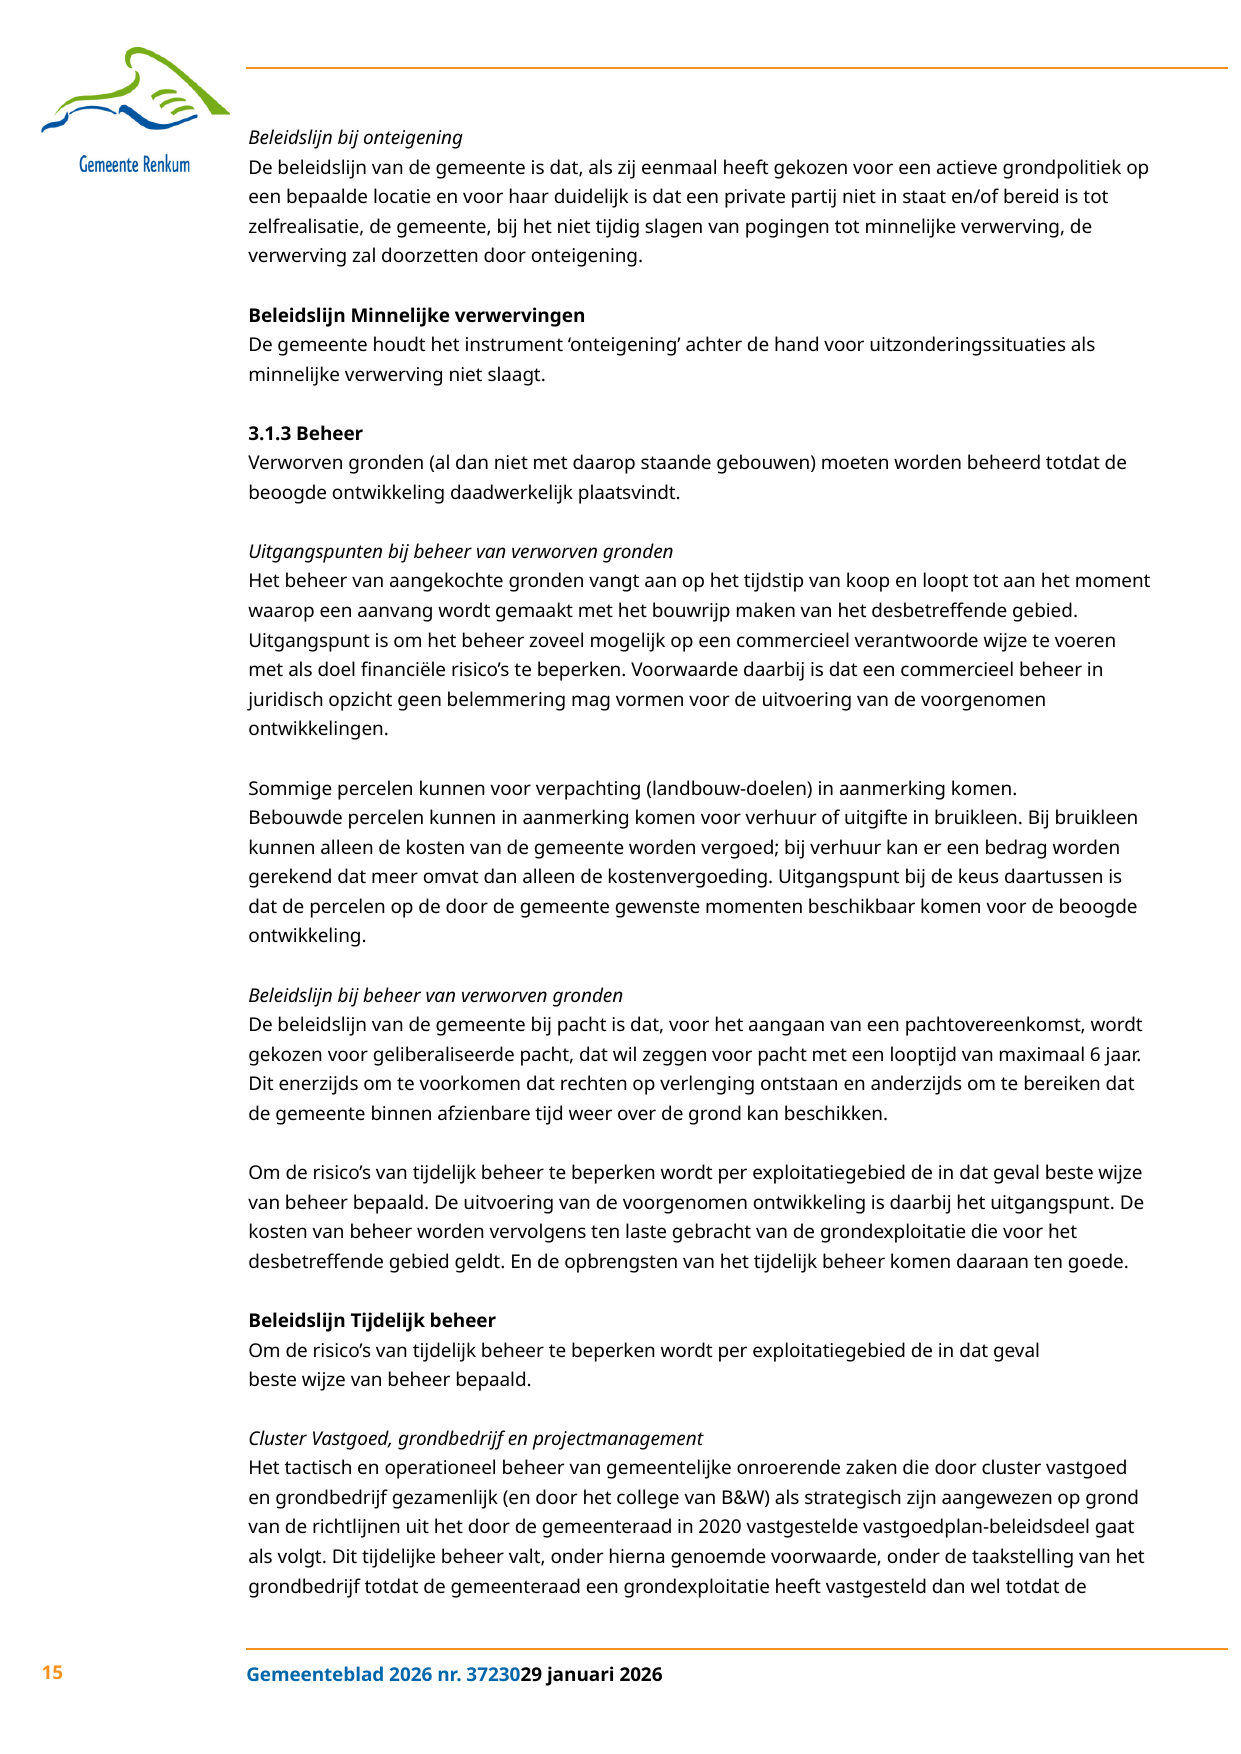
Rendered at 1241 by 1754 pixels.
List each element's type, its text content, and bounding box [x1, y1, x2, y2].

table_header Beleidslijn Tijdelijk beheer Om de risico’s van tijdelijk beheer te beperken wordt per exploitatiegebied de in dat geval beste wijze van beheer bepaald. [248, 1307, 1152, 1392]
text De beleidslijn van de gemeente bij pacht is dat, voor het aangaan van een pachtovereenkomst, wordt gekozen voor geliberaliseerde pacht, dat wil zeggen voor pacht met een looptijd van maximaal 6 jaar. Dit enerzijds om te voorkomen dat rechten op verlenging ontstaan en anderzijds om te bereiken dat de gemeente binnen afzienbare tijd weer over de grond kan beschikken. [248, 1011, 1152, 1126]
picture [41, 47, 231, 172]
text Uitgangspunten bij beheer van verworven gronden [248, 538, 1152, 564]
text Sommige percelen kunnen voor verpachting (landbouw-doelen) in aanmerking komen. [248, 775, 1152, 800]
text Om de risico’s van tijdelijk beheer te beperken wordt per exploitatiegebied de in dat geval beste wijze van beheer bepaald. De uitvoering van de voorgenomen ontwikkeling is daarbij het uitgangspunt. De kosten van beheer worden vervolgens ten laste gebracht van de grondexploitatie die voor het desbetreffende gebied geldt. En de opbrengsten van het tijdelijk beheer komen daaraan ten goede. [248, 1159, 1152, 1274]
table_header Beleidslijn Minnelijke verwervingen De gemeente houdt het instrument ‘onteigening’ achter de hand voor uitzonderingssituaties als minnelijke verwerving niet slaagt. [248, 302, 1152, 387]
text De beleidslijn van de gemeente is dat, als zij eenmaal heeft gekozen voor een actieve grondpolitiek op een bepaalde locatie en voor haar duidelijk is dat een private partij niet in staat en/of bereid is tot zelfrealisatie, de gemeente, bij het niet tijdig slagen van pogingen tot minnelijke verwerving, de verwerving zal doorzetten door onteigening. [248, 154, 1152, 268]
text 3.1.3 Beheer [248, 420, 1152, 445]
text Beleidslijn bij onteigening [248, 124, 1152, 150]
text Beleidslijn bij beheer van verworven gronden [248, 982, 1152, 1007]
text Cluster Vastgoed, grondbedrijf en projectmanagement [248, 1425, 1152, 1451]
text Verworven gronden (al dan niet met daarop staande gebouwen) moeten worden beheerd totdat de beoogde ontwikkeling daadwerkelijk plaatsvindt. [248, 449, 1152, 504]
text Bebouwde percelen kunnen in aanmerking komen voor verhuur of uitgifte in bruikleen. Bij bruikleen kunnen alleen de kosten van de gemeente worden vergoed; bij verhuur kan er een bedrag worden gerekend dat meer omvat dan alleen de kostenvergoeding. Uitgangspunt bij de keus daartussen is dat de percelen op de door de gemeente gewenste momenten beschikbaar komen voor de beoogde ontwikkeling. [248, 804, 1152, 948]
text Het beheer van aangekochte gronden vangt aan op het tijdstip van koop en loopt tot aan het moment waarop een aanvang wordt gemaakt met het bouwrijp maken van het desbetreffende gebied. Uitgangspunt is om het beheer zoveel mogelijk op een commercieel verantwoorde wijze te voeren met als doel financiële risico’s te beperken. Voorwaarde daarbij is dat een commercieel beheer in juridisch opzicht geen belemmering mag vormen voor de uitvoering van de voorgenomen ontwikkelingen. [248, 568, 1152, 741]
text Het tactisch en operationeel beheer van gemeentelijke onroerende zaken die door cluster vastgoed en grondbedrijf gezamenlijk (en door het college van B&W) als strategisch zijn aangewezen op grond van de richtlijnen uit het door de gemeenteraad in 2020 vastgestelde vastgoedplan-beleidsdeel gaat als volgt. Dit tijdelijke beheer valt, onder hierna genoemde voorwaarde, onder de taakstelling van het grondbedrijf totdat de gemeenteraad een grondexploitatie heeft vastgesteld dan wel totdat de [248, 1454, 1152, 1599]
